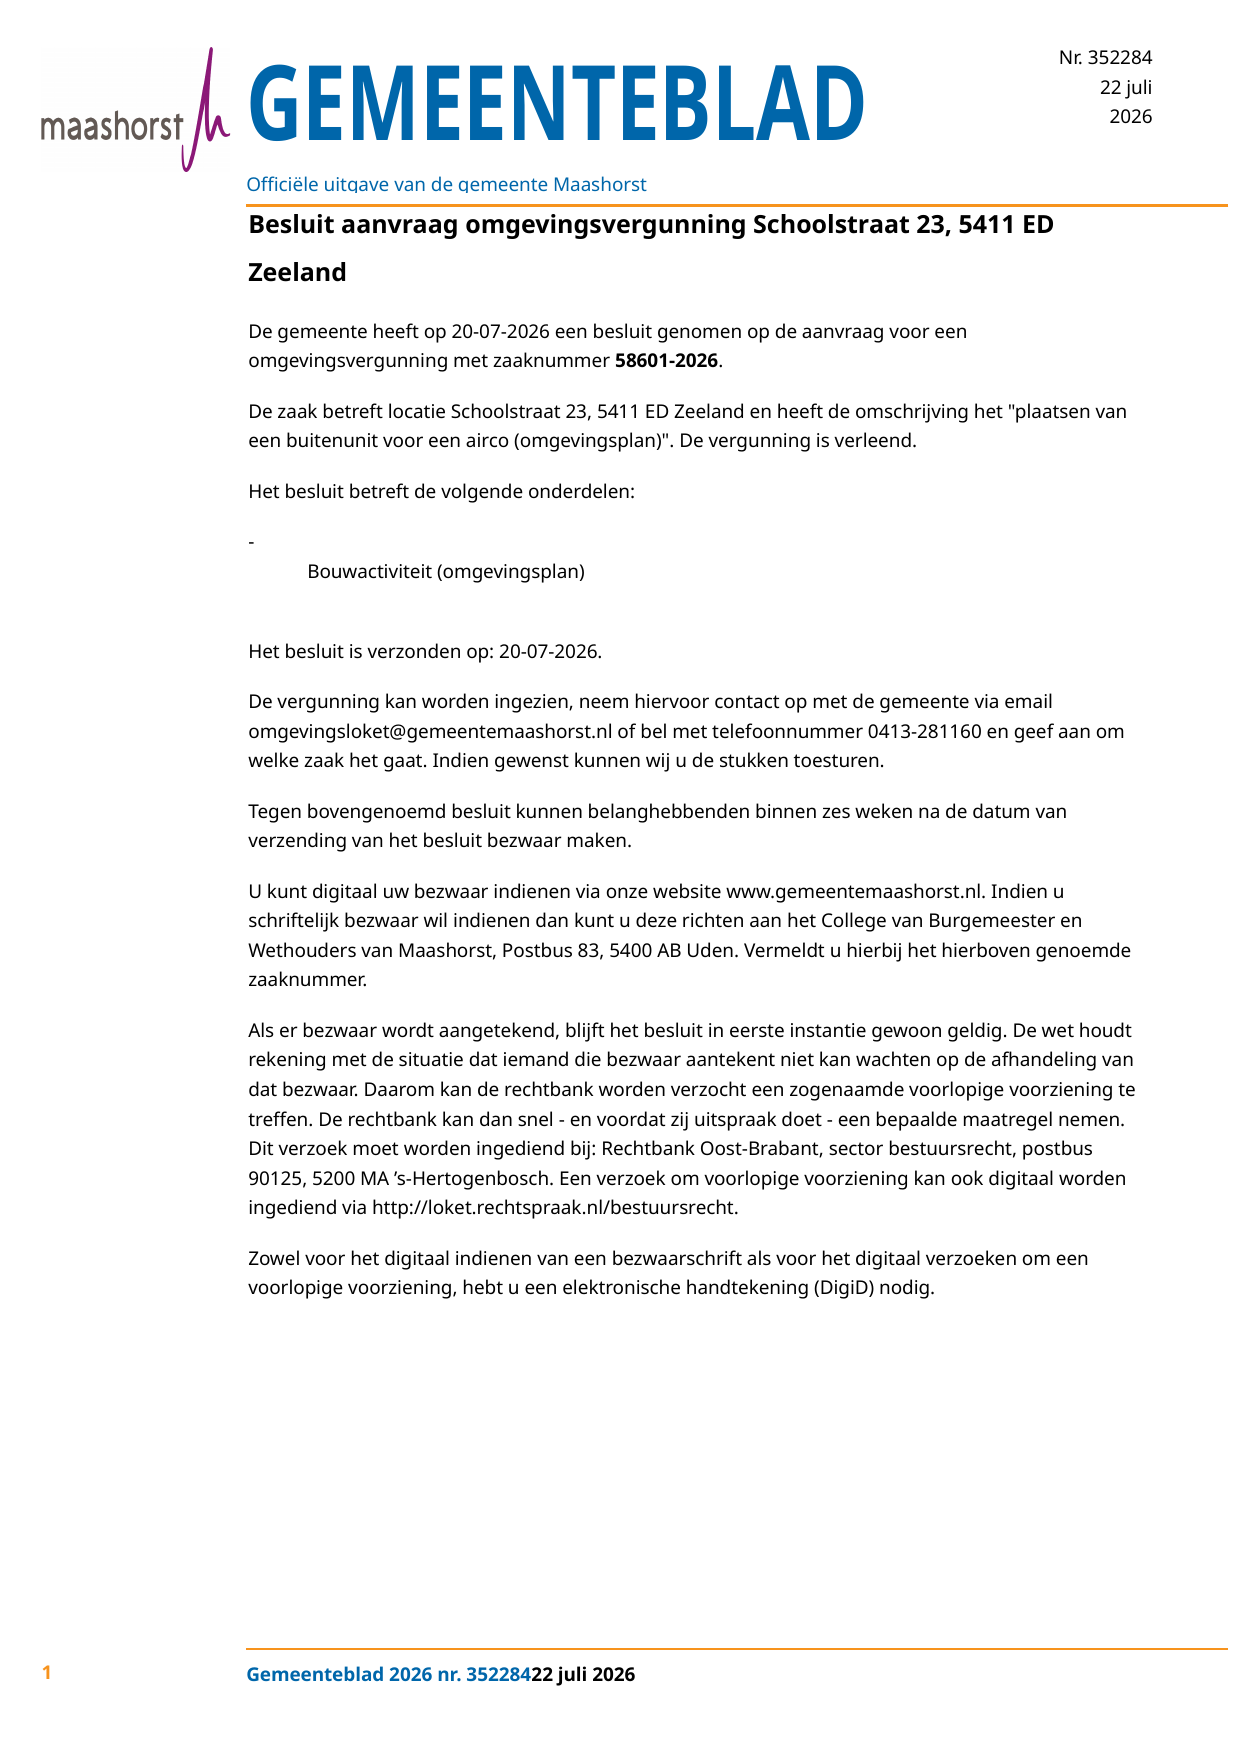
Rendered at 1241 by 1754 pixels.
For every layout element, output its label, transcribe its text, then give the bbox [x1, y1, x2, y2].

list Bouwactiviteit (omgevingsplan) [248, 558, 1152, 584]
text De vergunning kan worden ingezien, neem hiervoor contact op met de gemeente via email omgevingsloket@gemeentemaashorst.nl of bel met telefoonnummer 0413-281160 en geef aan om welke zaak het gaat. Indien gewenst kunnen wij u de stukken toesturen. [248, 688, 1152, 773]
text Besluit aanvraag omgevingsvergunning Schoolstraat 23, 5411 ED Zeeland [248, 207, 1152, 288]
text Het besluit is verzonden op: 20-07-2026. [248, 638, 1152, 664]
text De zaak betreft locatie Schoolstraat 23, 5411 ED Zeeland en heeft de omschrijving het "plaatsen van een buitenunit voor een airco (omgevingsplan)". De vergunning is verleend. [248, 398, 1152, 453]
text Zowel voor het digitaal indienen van een bezwaarschrift als voor het digitaal verzoeken om een voorlopige voorziening, hebt u een elektronische handtekening (DigiD) nodig. [248, 1245, 1152, 1300]
picture [41, 47, 231, 172]
text Het besluit betreft de volgende onderdelen: [248, 478, 1152, 504]
text De gemeente heeft op 20-07-2026 een besluit genomen op de aanvraag voor een omgevingsvergunning met zaaknummer 58601-2026. [248, 318, 1152, 373]
text Als er bezwaar wordt aangetekend, blijft het besluit in eerste instantie gewoon geldig. De wet houdt rekening met de situatie dat iemand die bezwaar aantekent niet kan wachten op de afhandeling van dat bezwaar. Daarom kan de rechtbank worden verzocht een zogenaamde voorlopige voorziening te treffen. De rechtbank kan dan snel - en voordat zij uitspraak doet - een bepaalde maatregel nemen. Dit verzoek moet worden ingediend bij: Rechtbank Oost-Brabant, sector bestuursrecht, postbus 90125, 5200 MA ’s-Hertogenbosch. Een verzoek om voorlopige voorziening kan ook digitaal worden ingediend via http://loket.rechtspraak.nl/bestuursrecht. [248, 1017, 1152, 1220]
text Tegen bovengenoemd besluit kunnen belanghebbenden binnen zes weken na de datum van verzending van het besluit bezwaar maken. [248, 798, 1152, 853]
text U kunt digitaal uw bezwaar indienen via onze website www.gemeentemaashorst.nl. Indien u schriftelijk bezwaar wil indienen dan kunt u deze richten aan het College van Burgemeester en Wethouders van Maashorst, Postbus 83, 5400 AB Uden. Vermeldt u hierbij het hierboven genoemde zaaknummer. [248, 878, 1152, 992]
